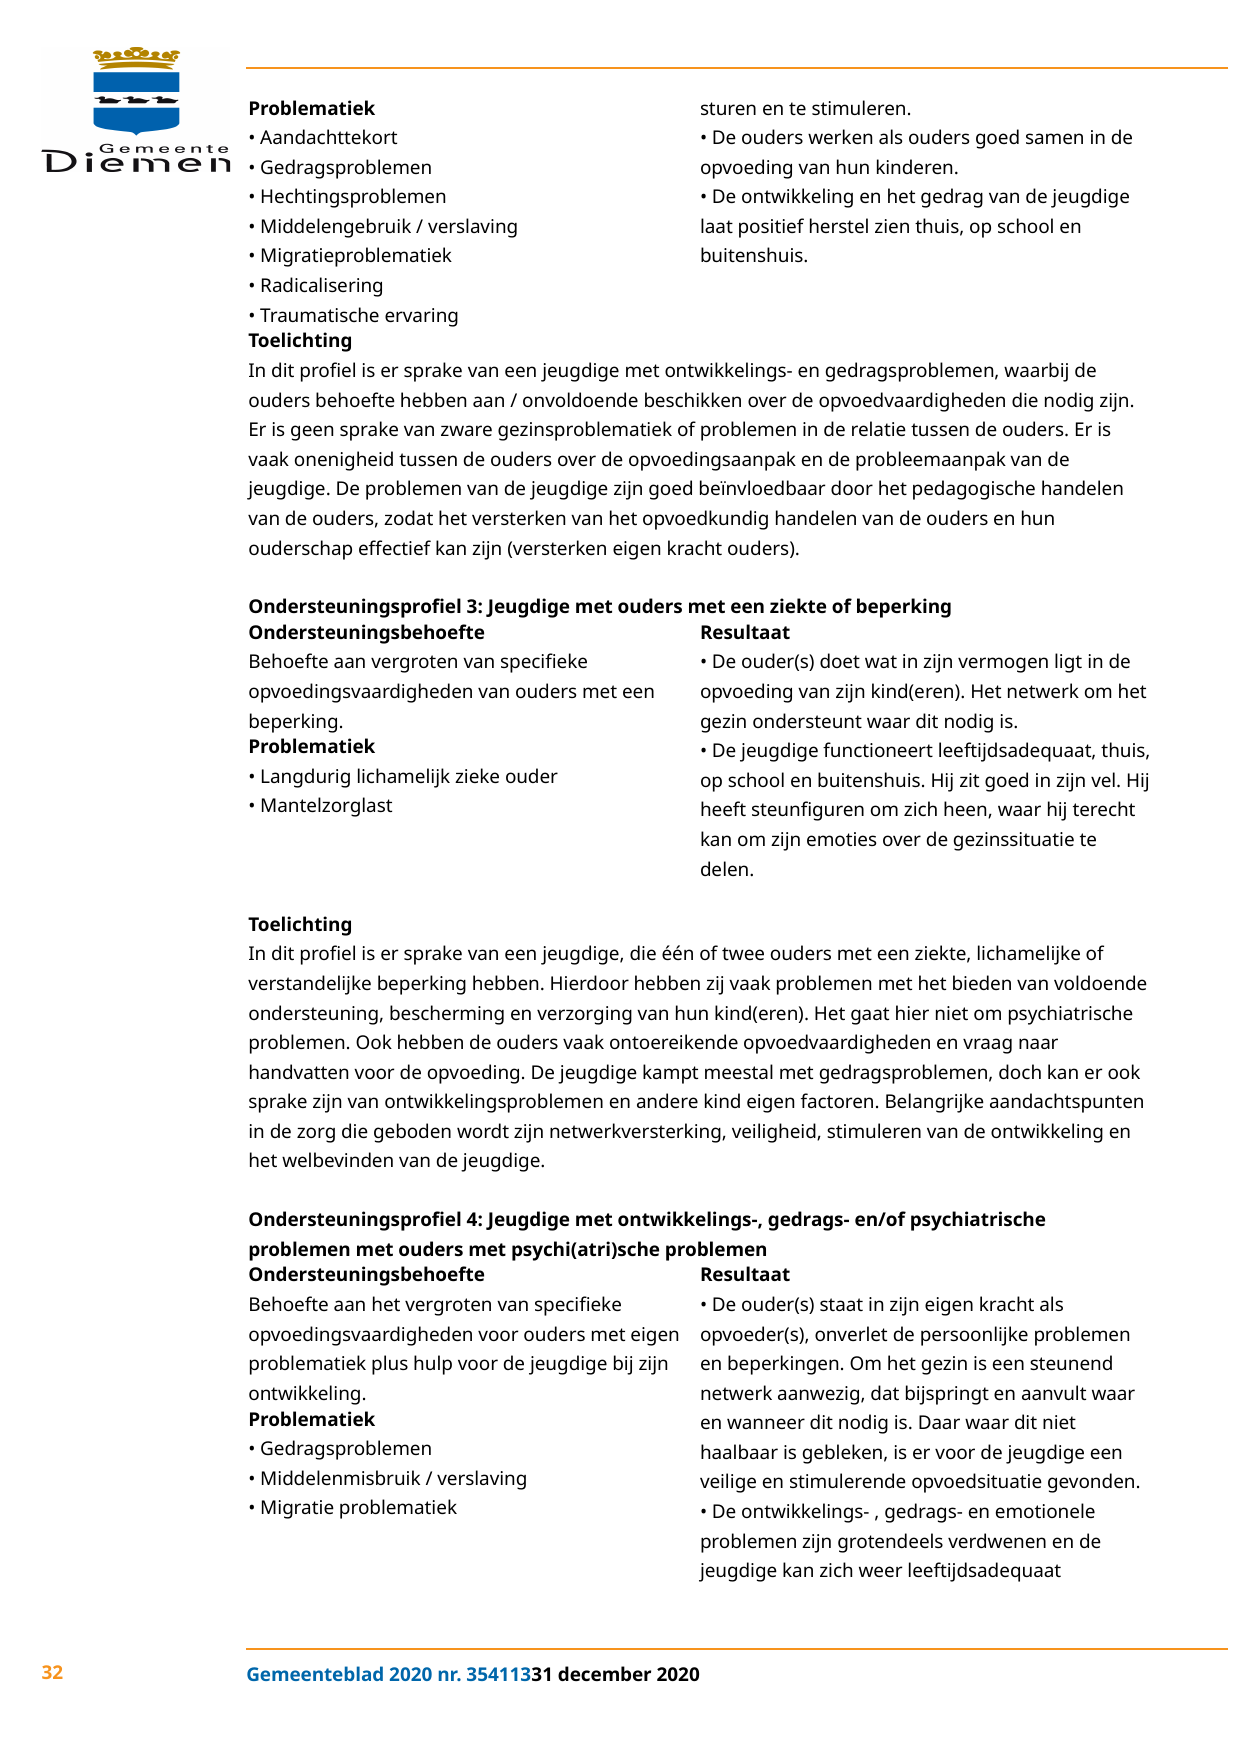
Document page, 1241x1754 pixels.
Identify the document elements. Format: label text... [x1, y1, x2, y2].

table_cell Resultaat • De ouder(s) staat in zijn eigen kracht als opvoeder(s), onverlet de persoonlijke problemen en beperkingen. Om het gezin is een steunend netwerk aanwezig, dat bijspringt en aanvult waar en wanneer dit nodig is. Daar waar dit niet haalbaar is gebleken, is er voor de jeugdige een veilige en stimulerende opvoedsituatie gevonden. • De ontwikkelings- , gedrags- en emotionele problemen zijn grotendeels verdwenen en de jeugdige kan zich weer leeftijdsadequaat [700, 1262, 1152, 1583]
table_cell Ondersteuningsbehoefte Behoefte aan het vergroten van specifieke opvoedingsvaardigheden voor ouders met eigen problematiek plus hulp voor de jeugdige bij zijn ontwikkeling. [248, 1262, 700, 1406]
table_cell Toelichting In dit profiel is er sprake van een jeugdige, die één of twee ouders met een ziekte, lichamelijke of verstandelijke beperking hebben. Hierdoor hebben zij vaak problemen met het bieden van voldoende ondersteuning, bescherming en verzorging van hun kind(eren). Het gaat hier niet om psychiatrische problemen. Ook hebben de ouders vaak ontoereikende opvoedvaardigheden en vraag naar handvatten voor de opvoeding. De jeugdige kampt meestal met gedragsproblemen, doch kan er ook sprake zijn van ontwikkelingsproblemen en andere kind eigen factoren. Belangrijke aandachtspunten in de zorg die geboden wordt zijn netwerkversterking, veiligheid, stimuleren van de ontwikkeling en het welbevinden van de jeugdige. [248, 911, 1152, 1173]
table_cell Problematiek • Gedragsproblemen • Middelenmisbruik / verslaving • Migratie problematiek [248, 1406, 700, 1583]
table_header Ondersteuningsprofiel 3: Jeugdige met ouders met een ziekte of beperking [248, 593, 1152, 619]
picture [41, 47, 231, 172]
table_cell Problematiek • Aandachttekort • Gedragsproblemen • Hechtingsproblemen • Middelengebruik / verslaving • Migratieproblematiek • Radicalisering • Traumatische ervaring [248, 95, 700, 328]
table_cell Resultaat • De ouder(s) doet wat in zijn vermogen ligt in de opvoeding van zijn kind(eren). Het netwerk om het gezin ondersteunt waar dit nodig is. • De jeugdige functioneert leeftijdsadequaat, thuis, op school en buitenshuis. Hij zit goed in zijn vel. Hij heeft steunfiguren om zich heen, waar hij terecht kan om zijn emoties over de gezinssituatie te delen. [700, 619, 1152, 911]
table_cell Ondersteuningsbehoefte Behoefte aan vergroten van specifieke opvoedingsvaardigheden van ouders met een beperking. [248, 619, 700, 733]
table_cell Toelichting In dit profiel is er sprake van een jeugdige met ontwikkelings- en gedragsproblemen, waarbij de ouders behoefte hebben aan / onvoldoende beschikken over de opvoedvaardigheden die nodig zijn. Er is geen sprake van zware gezinsproblematiek of problemen in de relatie tussen de ouders. Er is vaak onenigheid tussen de ouders over de opvoedingsaanpak en de probleemaanpak van de jeugdige. De problemen van de jeugdige zijn goed beïnvloedbaar door het pedagogische handelen van de ouders, zodat het versterken van het opvoedkundig handelen van de ouders en hun ouderschap effectief kan zijn (versterken eigen kracht ouders). [248, 328, 1152, 560]
table_header Ondersteuningsprofiel 4: Jeugdige met ontwikkelings-, gedrags- en/of psychiatrische problemen met ouders met psychi(atri)sche problemen [248, 1206, 1152, 1262]
table_cell sturen en te stimuleren. • De ouders werken als ouders goed samen in de opvoeding van hun kinderen. • De ontwikkeling en het gedrag van de jeugdige laat positief herstel zien thuis, op school en buitenshuis. [700, 95, 1152, 328]
table_cell Problematiek • Langdurig lichamelijk zieke ouder • Mantelzorglast [248, 734, 700, 911]
